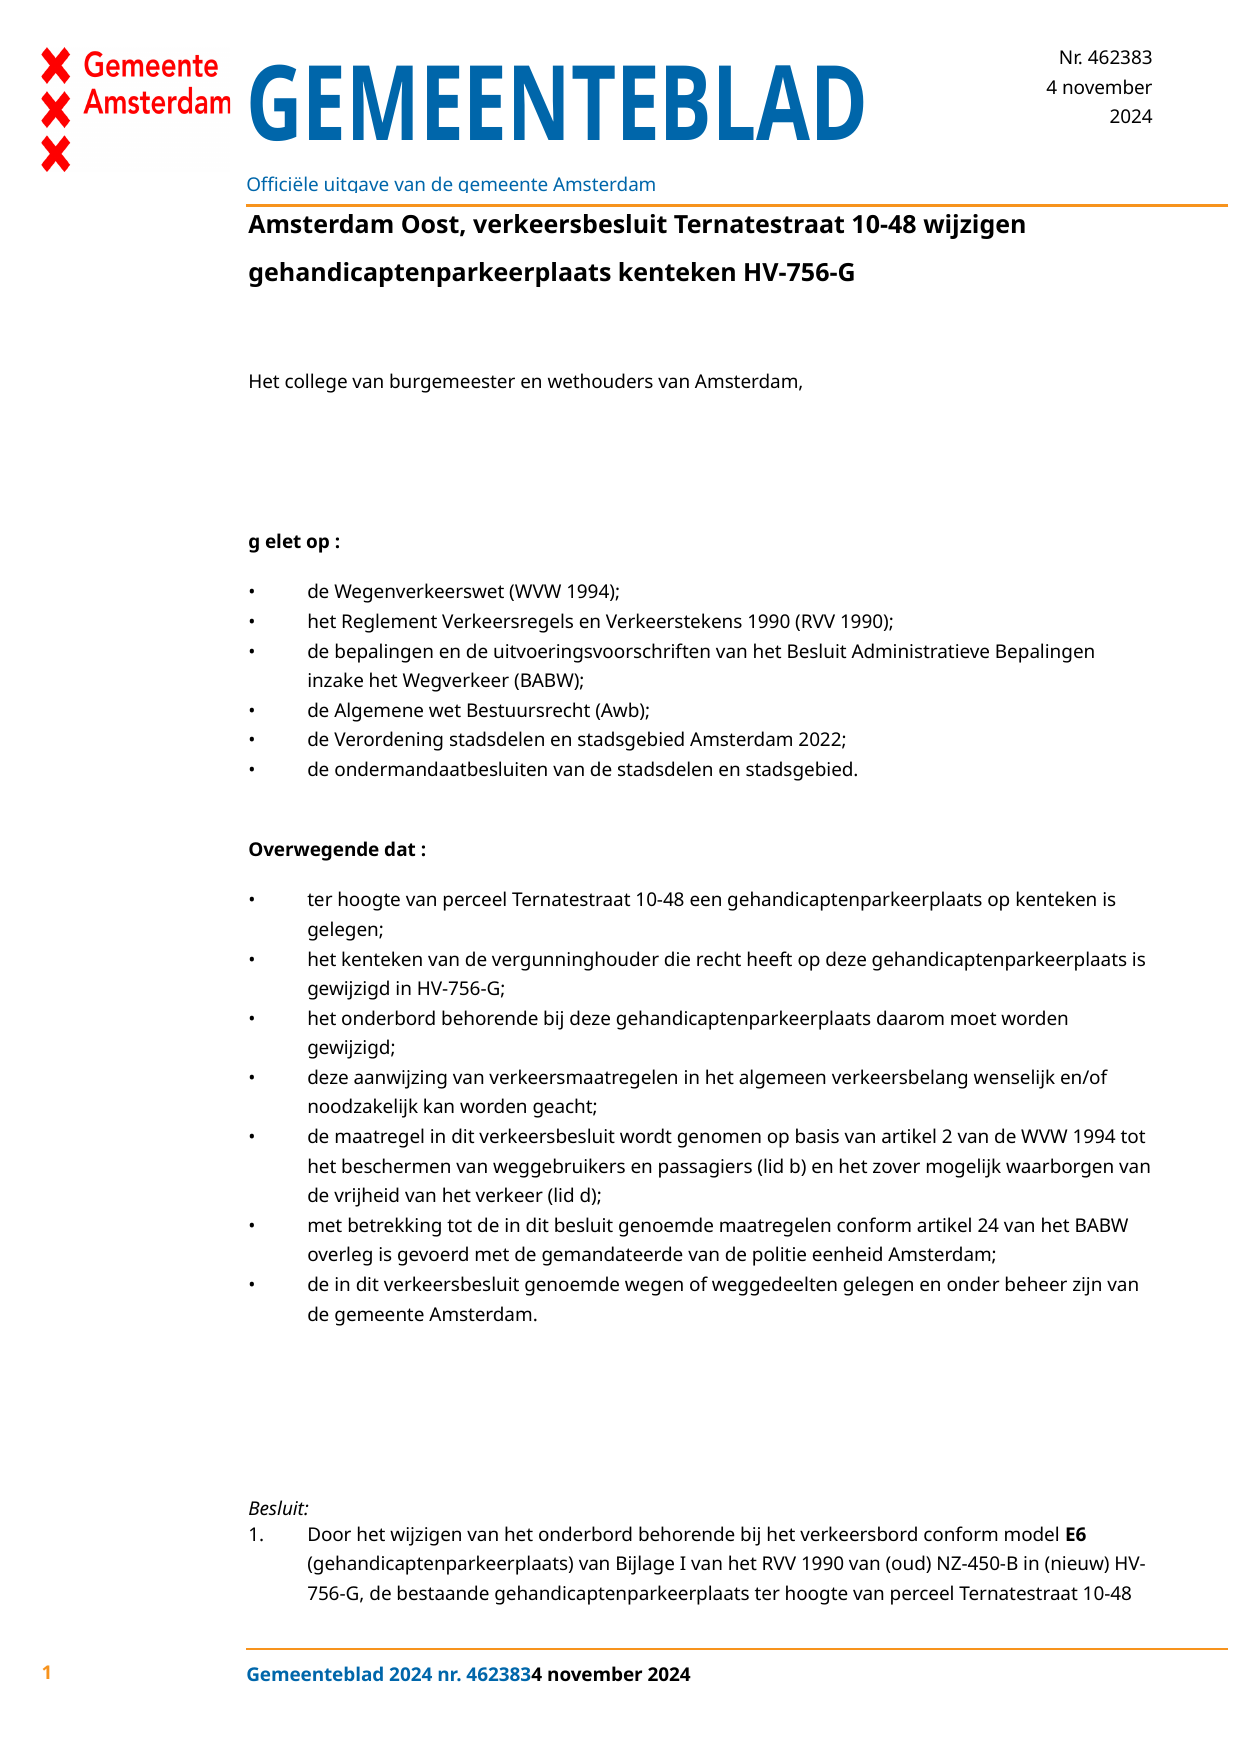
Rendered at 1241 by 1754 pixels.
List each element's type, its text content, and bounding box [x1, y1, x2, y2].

picture [41, 47, 231, 172]
list de bepalingen en de uitvoeringsvoorschriften van het Besluit Administratieve Bepalingen inzake het Wegverkeer (BABW); [248, 638, 1152, 693]
list het kenteken van de vergunninghouder die recht heeft op deze gehandicaptenparkeerplaats is gewijzigd in HV-756-G; [248, 946, 1152, 1001]
list Door het wijzigen van het onderbord behorende bij het verkeersbord conform model E6 (gehandicaptenparkeerplaats) van Bijlage I van het RVV 1990 van (oud) NZ-450-B in (nieuw) HV-756-G, de bestaande gehandicaptenparkeerplaats ter hoogte van perceel Ternatestraat 10-48 [248, 1521, 1152, 1606]
text g elet op : [248, 528, 1152, 554]
list de in dit verkeersbesluit genoemde wegen of weggedeelten gelegen en onder beheer zijn van de gemeente Amsterdam. [248, 1271, 1152, 1326]
list de ondermandaatbesluiten van de stadsdelen en stadsgebied. [248, 756, 1152, 782]
list deze aanwijzing van verkeersmaatregelen in het algemeen verkeersbelang wenselijk en/of noodzakelijk kan worden geacht; [248, 1064, 1152, 1119]
list de Verordening stadsdelen en stadsgebied Amsterdam 2022; [248, 727, 1152, 752]
text Besluit: [248, 1495, 1152, 1521]
list de Algemene wet Bestuursrecht (Awb); [248, 697, 1152, 723]
list het Reglement Verkeersregels en Verkeerstekens 1990 (RVV 1990); [248, 608, 1152, 634]
list met betrekking tot de in dit besluit genoemde maatregelen conform artikel 24 van het BABW overleg is gevoerd met de gemandateerde van de politie eenheid Amsterdam; [248, 1212, 1152, 1267]
text Het college van burgemeester en wethouders van Amsterdam, [248, 368, 1152, 394]
list de Wegenverkeerswet (WVW 1994); [248, 579, 1152, 604]
text Amsterdam Oost, verkeersbesluit Ternatestraat 10-48 wijzigen gehandicaptenparkeerplaats kenteken HV-756-G [248, 207, 1152, 288]
list de maatregel in dit verkeersbesluit wordt genomen op basis van artikel 2 van de WVW 1994 tot het beschermen van weggebruikers en passagiers (lid b) en het zover mogelijk waarborgen van de vrijheid van het verkeer (lid d); [248, 1123, 1152, 1208]
list het onderbord behorende bij deze gehandicaptenparkeerplaats daarom moet worden gewijzigd; [248, 1005, 1152, 1060]
list ter hoogte van perceel Ternatestraat 10-48 een gehandicaptenparkeerplaats op kenteken is gelegen; [248, 887, 1152, 942]
text Overwegende dat : [248, 836, 1152, 862]
